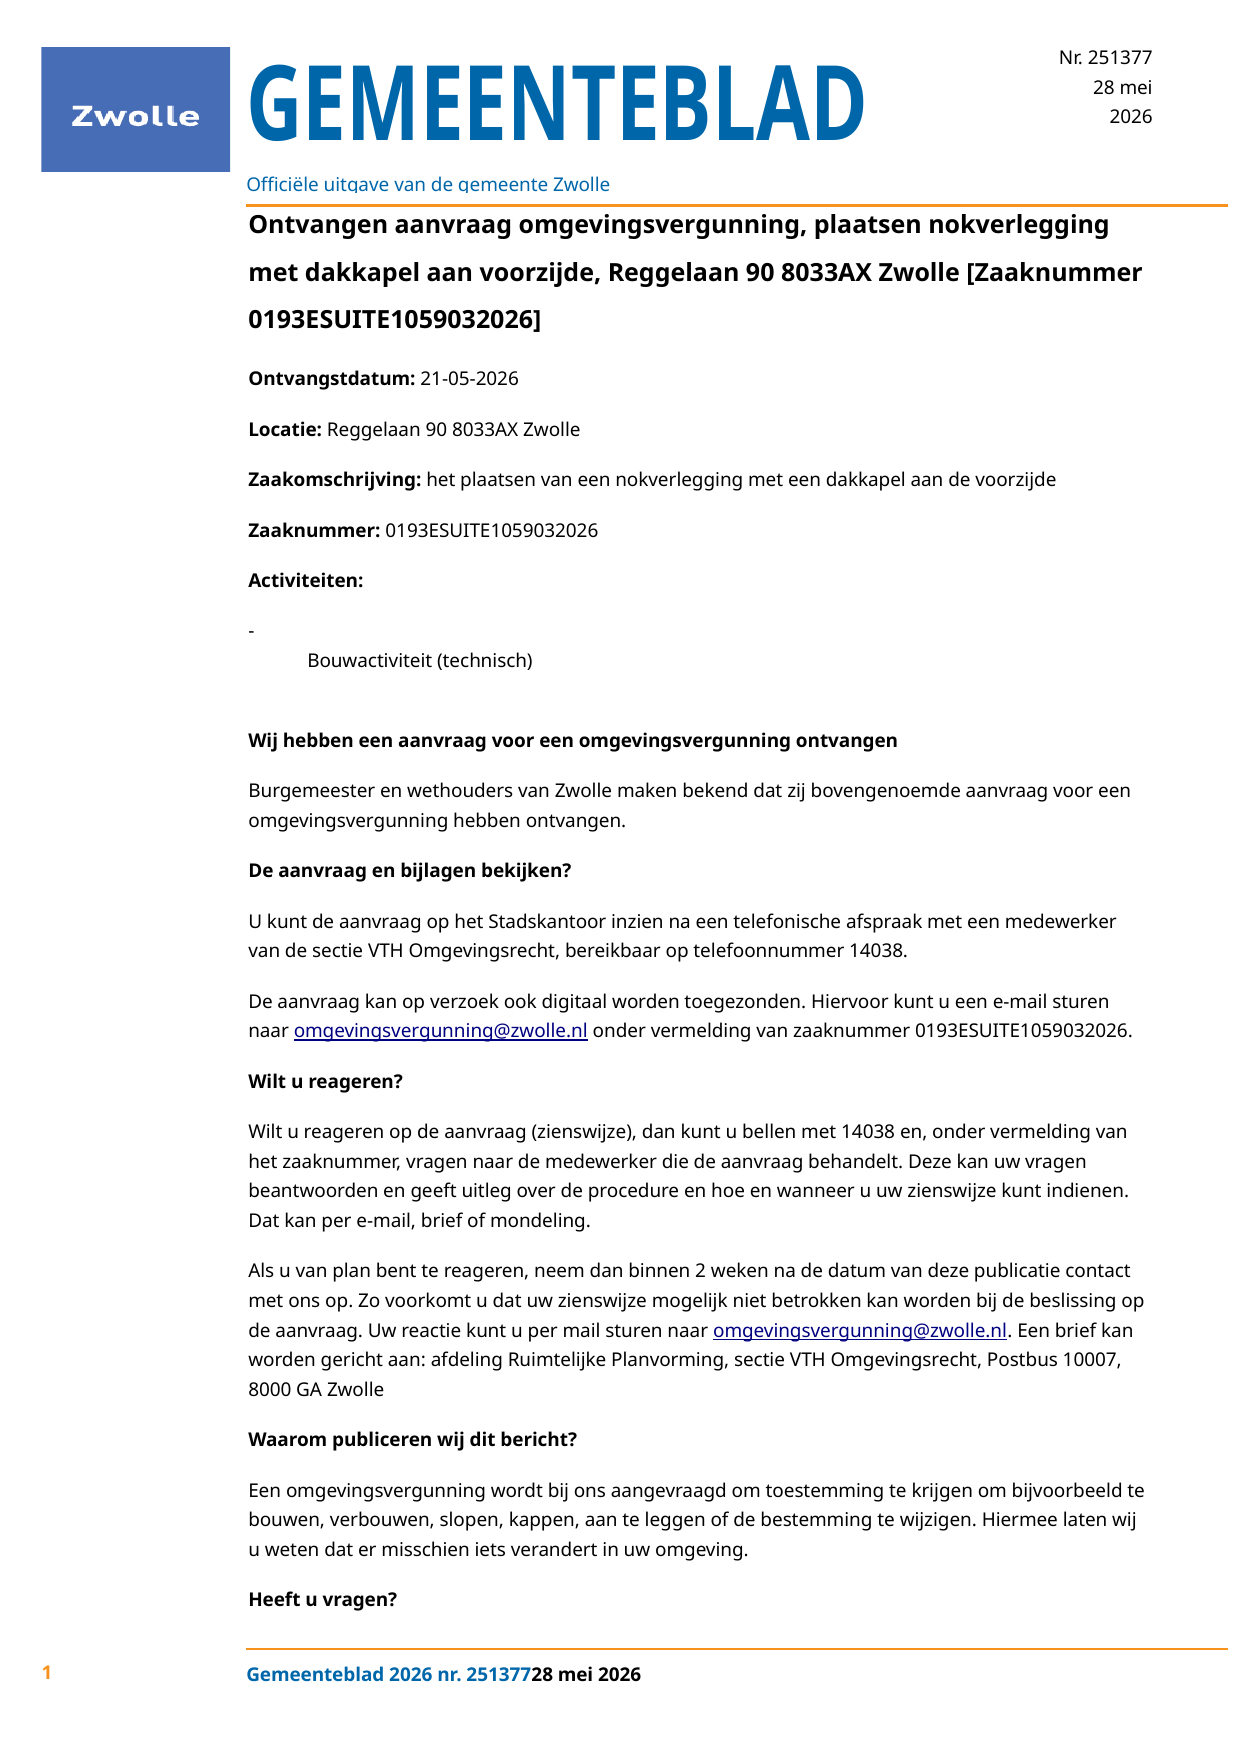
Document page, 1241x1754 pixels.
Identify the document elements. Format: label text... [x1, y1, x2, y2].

text Wij hebben een aanvraag voor een omgevingsvergunning ontvangen [248, 727, 1152, 753]
text U kunt de aanvraag op het Stadskantoor inzien na een telefonische afspraak met een medewerker van de sectie VTH Omgevingsrecht, bereikbaar op telefoonnummer 14038. [248, 908, 1152, 963]
text Heeft u vragen? [248, 1586, 1152, 1612]
text Zaaknummer: 0193ESUITE1059032026 [248, 517, 1152, 542]
text Ontvangen aanvraag omgevingsvergunning, plaatsen nokverlegging met dakkapel aan voorzijde, Reggelaan 90 8033AX Zwolle [Zaaknummer 0193ESUITE1059032026] [248, 207, 1152, 336]
text Zaakomschrijving: het plaatsen van een nokverlegging met een dakkapel aan de voorzijde [248, 466, 1152, 492]
text Activiteiten: [248, 567, 1152, 593]
text Ontvangstdatum: 21-05-2026 [248, 366, 1152, 391]
list Bouwactiviteit (technisch) [248, 647, 1152, 673]
text Locatie: Reggelaan 90 8033AX Zwolle [248, 416, 1152, 442]
text Waarom publiceren wij dit bericht? [248, 1426, 1152, 1452]
text Een omgevingsvergunning wordt bij ons aangevraagd om toestemming te krijgen om bijvoorbeeld te bouwen, verbouwen, slopen, kappen, aan te leggen of de bestemming te wijzigen. Hiermee laten wij u weten dat er misschien iets verandert in uw omgeving. [248, 1477, 1152, 1562]
text Als u van plan bent te reageren, neem dan binnen 2 weken na de datum van deze publicatie contact met ons op. Zo voorkomt u dat uw zienswijze mogelijk niet betrokken kan worden bij de beslissing op de aanvraag. Uw reactie kunt u per mail sturen naar omgevingsvergunning@zwolle.nl. Een brief kan worden gericht aan: afdeling Ruimtelijke Planvorming, sectie VTH Omgevingsrecht, Postbus 10007, 8000 GA Zwolle [248, 1258, 1152, 1402]
text Wilt u reageren op de aanvraag (zienswijze), dan kunt u bellen met 14038 en, onder vermelding van het zaaknummer, vragen naar de medewerker die de aanvraag behandelt. Deze kan uw vragen beantwoorden en geeft uitleg over de procedure en hoe en wanneer u uw zienswijze kunt indienen. Dat kan per e-mail, brief of mondeling. [248, 1118, 1152, 1233]
text De aanvraag en bijlagen bekijken? [248, 858, 1152, 883]
picture [41, 47, 231, 172]
text Burgemeester en wethouders van Zwolle maken bekend dat zij bovengenoemde aanvraag voor een omgevingsvergunning hebben ontvangen. [248, 778, 1152, 833]
text De aanvraag kan op verzoek ook digitaal worden toegezonden. Hiervoor kunt u een e-mail sturen naar omgevingsvergunning@zwolle.nl onder vermelding van zaaknummer 0193ESUITE1059032026. [248, 988, 1152, 1043]
text Wilt u reageren? [248, 1068, 1152, 1094]
